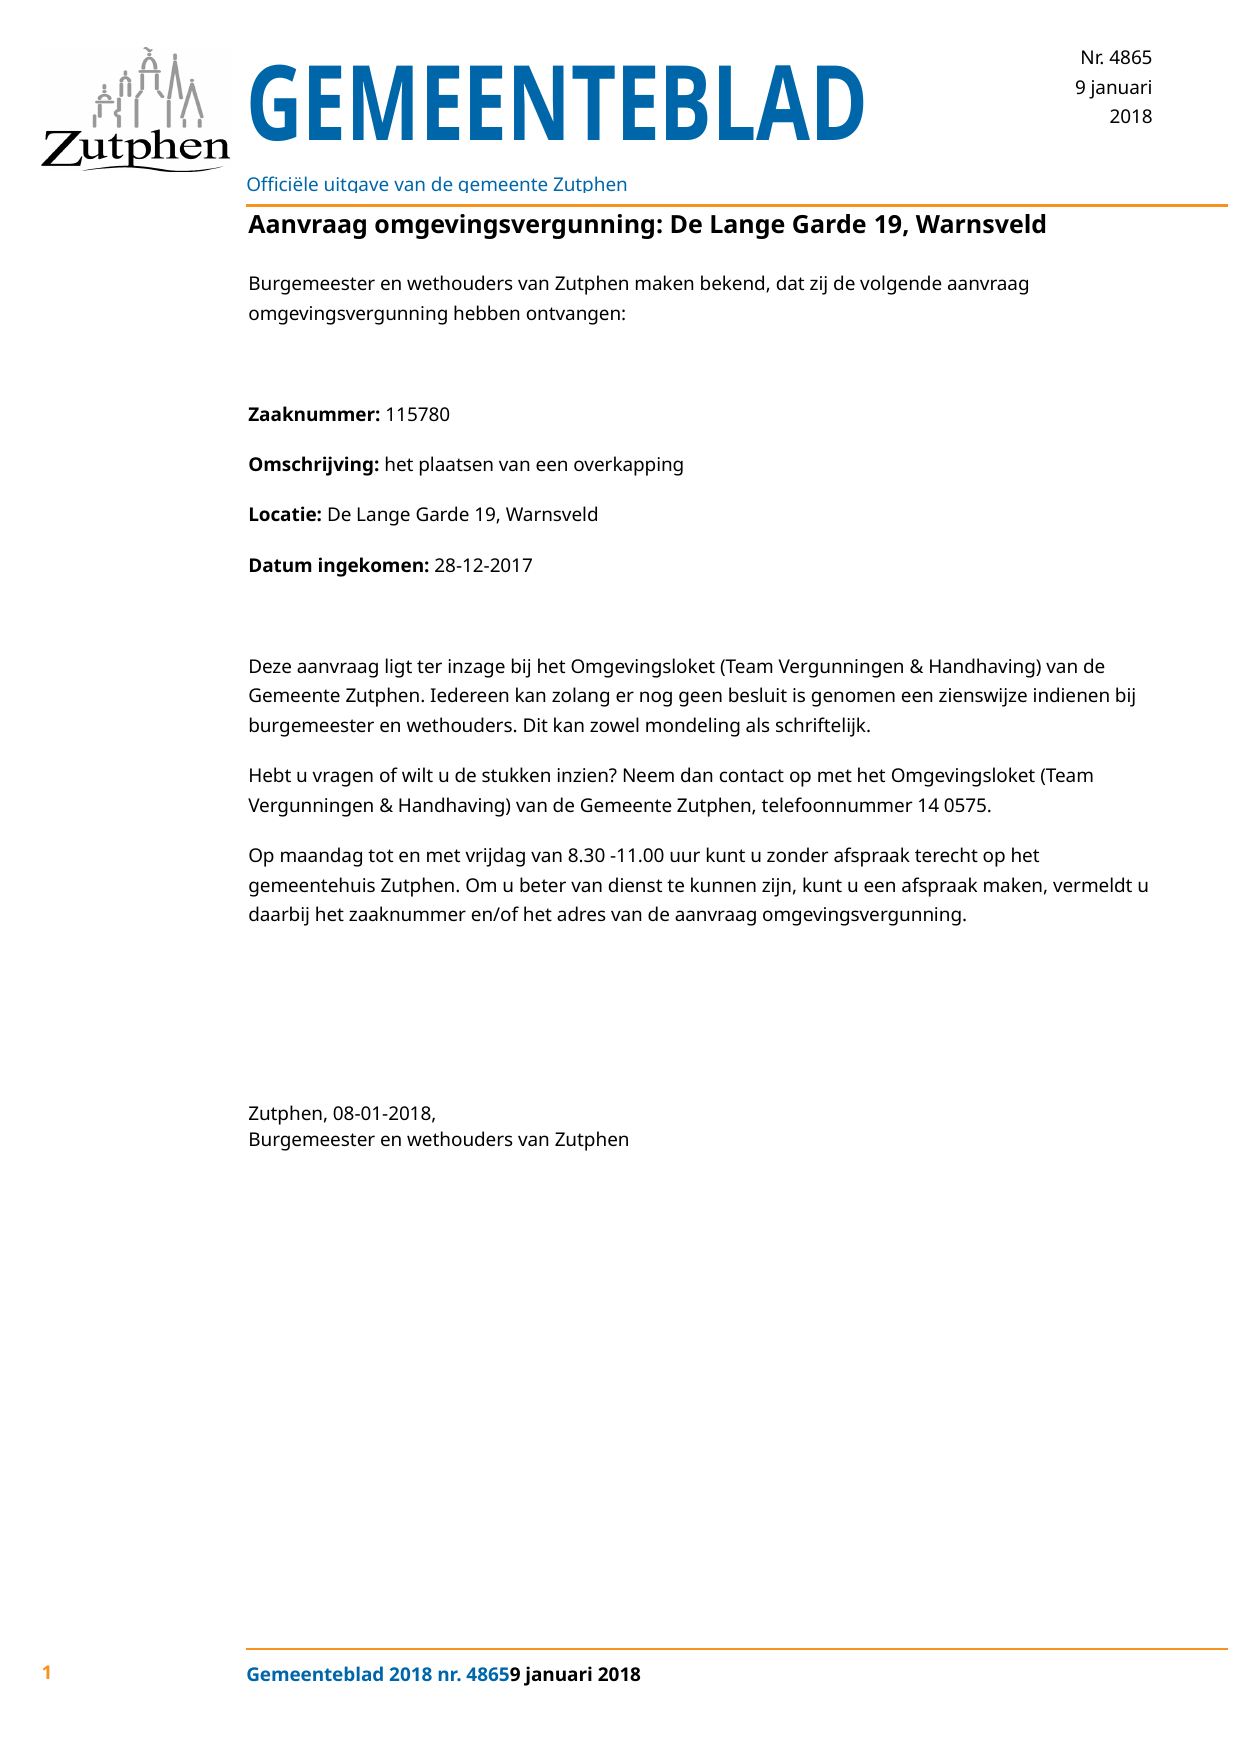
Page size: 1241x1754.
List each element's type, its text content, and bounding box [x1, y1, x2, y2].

text Burgemeester en wethouders van Zutphen [248, 1126, 1152, 1152]
text Deze aanvraag ligt ter inzage bij het Omgevingsloket (Team Vergunningen & Handhaving) van de Gemeente Zutphen. Iedereen kan zolang er nog geen besluit is genomen een zienswijze indienen bij burgemeester en wethouders. Dit kan zowel mondeling als schriftelijk. [248, 653, 1152, 738]
text Op maandag tot en met vrijdag van 8.30 -11.00 uur kunt u zonder afspraak terecht op het gemeentehuis Zutphen. Om u beter van dienst te kunnen zijn, kunt u een afspraak maken, vermeldt u daarbij het zaaknummer en/of het adres van de aanvraag omgevingsvergunning. [248, 842, 1152, 927]
text Locatie: De Lange Garde 19, Warnsveld [248, 502, 1152, 527]
text Zaaknummer: 115780 [248, 401, 1152, 426]
picture [41, 47, 231, 172]
text Zutphen, 08-01-2018, [248, 1101, 1152, 1126]
text Burgemeester en wethouders van Zutphen maken bekend, dat zij de volgende aanvraag omgevingsvergunning hebben ontvangen: [248, 270, 1152, 326]
text Datum ingekomen: 28-12-2017 [248, 552, 1152, 578]
text Omschrijving: het plaatsen van een overkapping [248, 451, 1152, 477]
text Hebt u vragen of wilt u de stukken inzien? Neem dan contact op met het Omgevingsloket (Team Vergunningen & Handhaving) van de Gemeente Zutphen, telefoonnummer 14 0575. [248, 762, 1152, 818]
text Aanvraag omgevingsvergunning: De Lange Garde 19, Warnsveld [248, 207, 1152, 241]
